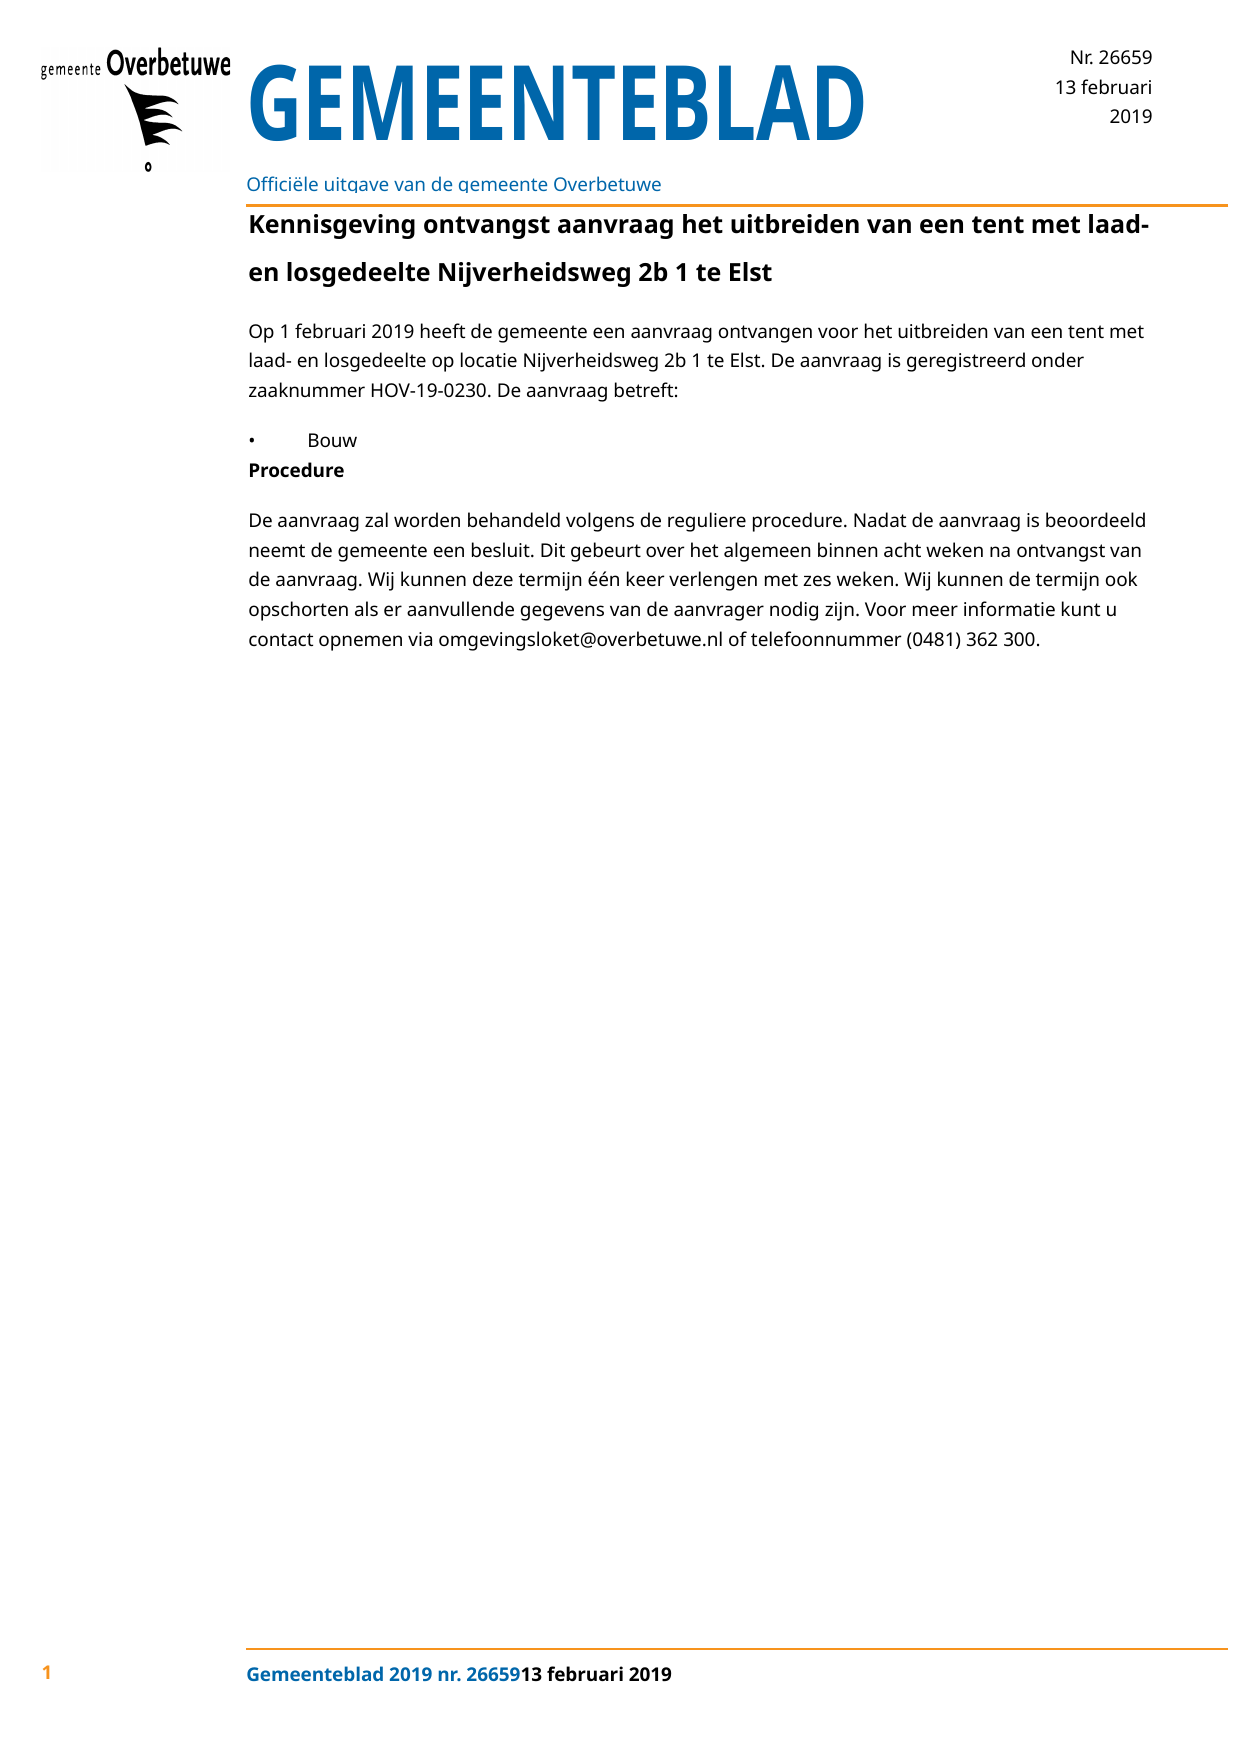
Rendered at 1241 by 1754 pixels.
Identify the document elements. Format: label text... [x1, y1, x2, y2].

text Op 1 februari 2019 heeft de gemeente een aanvraag ontvangen voor het uitbreiden van een tent met laad- en losgedeelte op locatie Nijverheidsweg 2b 1 te Elst. De aanvraag is geregistreerd onder zaaknummer HOV-19-0230. De aanvraag betreft: [248, 318, 1152, 403]
list Bouw [248, 427, 1152, 453]
text De aanvraag zal worden behandeld volgens de reguliere procedure. Nadat de aanvraag is beoordeeld neemt de gemeente een besluit. Dit gebeurt over het algemeen binnen acht weken na ontvangst van de aanvraag. Wij kunnen deze termijn één keer verlengen met zes weken. Wij kunnen de termijn ook opschorten als er aanvullende gegevens van de aanvrager nodig zijn. Voor meer informatie kunt u contact opnemen via omgevingsloket@overbetuwe.nl of telefoonnummer (0481) 362 300. [248, 507, 1152, 652]
text Procedure [248, 457, 1152, 483]
text Kennisgeving ontvangst aanvraag het uitbreiden van een tent met laad- en losgedeelte Nijverheidsweg 2b 1 te Elst [248, 207, 1152, 288]
picture [41, 47, 231, 172]
